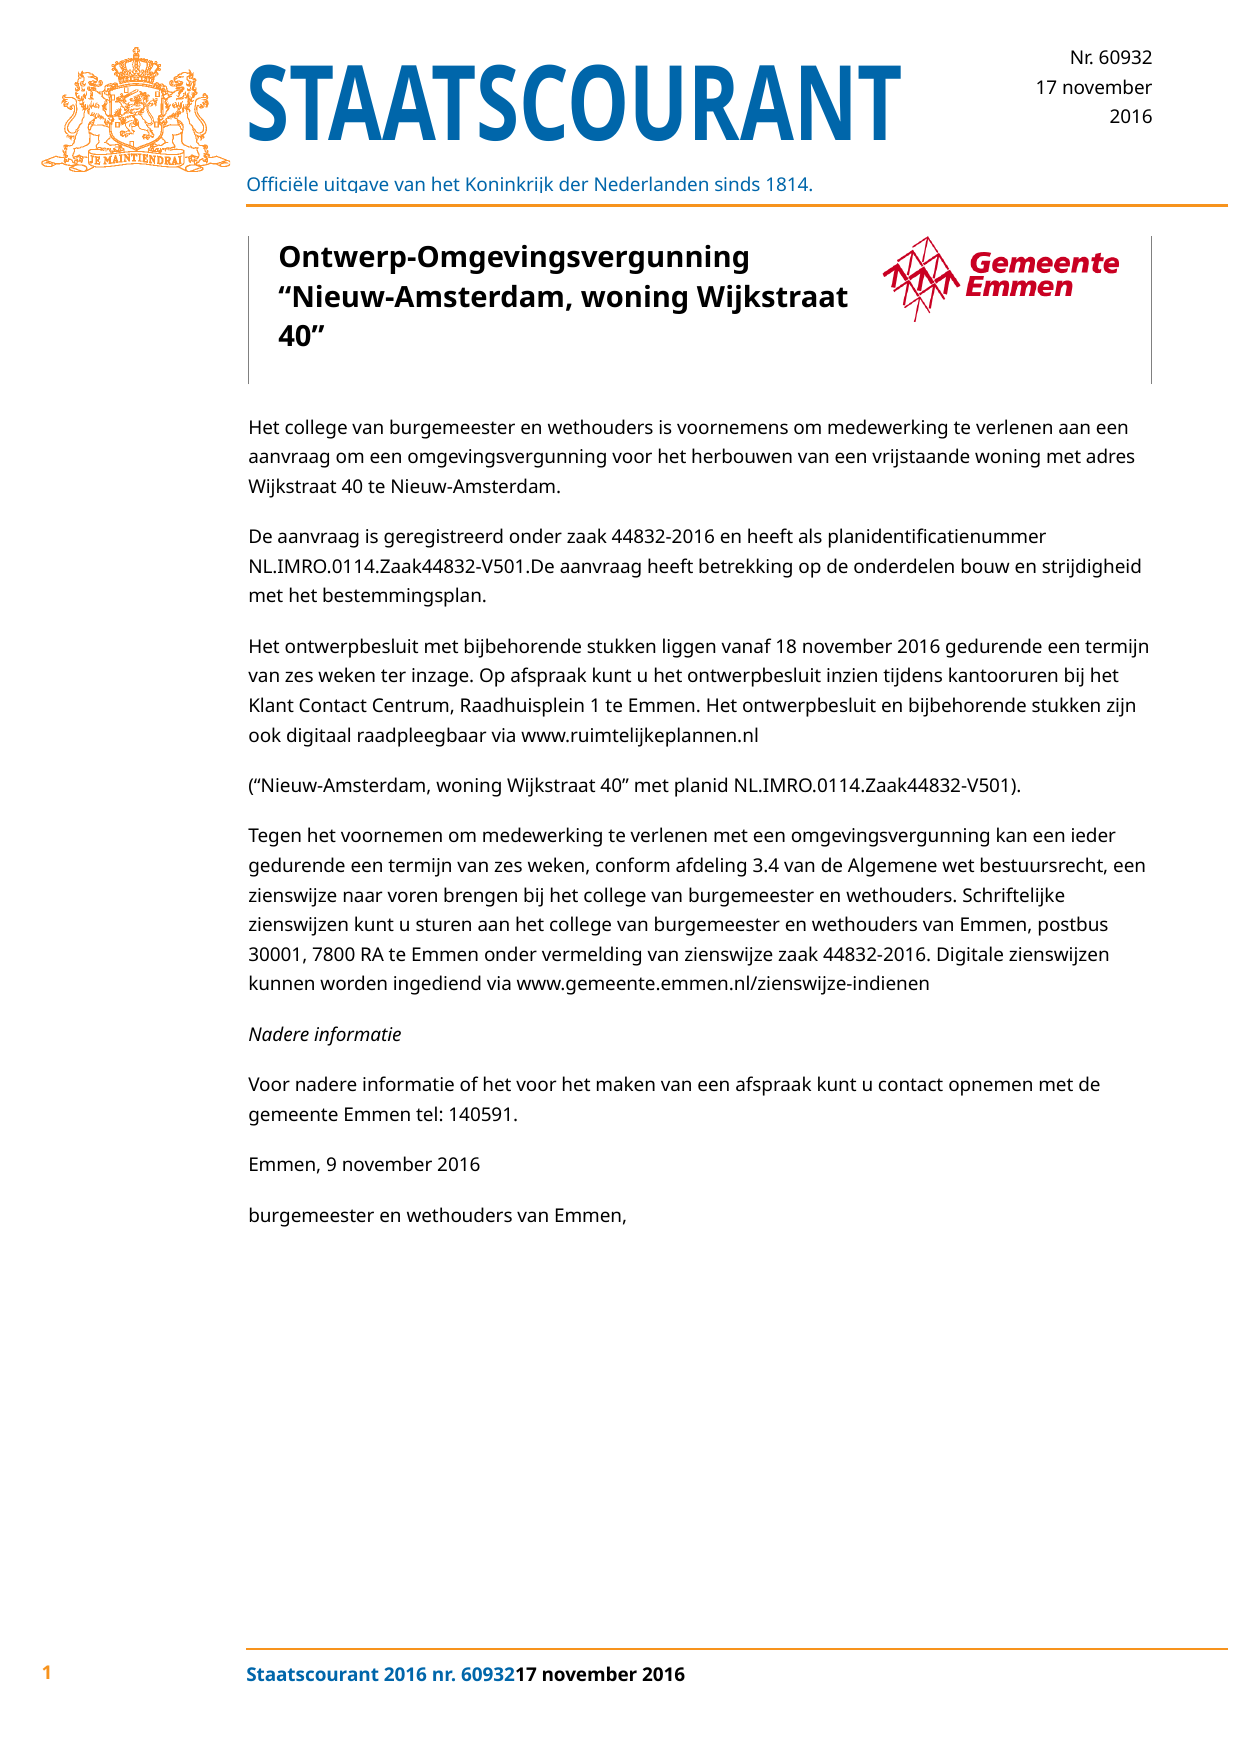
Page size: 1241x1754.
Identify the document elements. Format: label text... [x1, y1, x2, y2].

text Nadere informatie [248, 1021, 1152, 1047]
picture [882, 236, 1119, 322]
text (“Nieuw-Amsterdam, woning Wijkstraat 40” met planid NL.IMRO.0114.Zaak44832-V501). [248, 772, 1152, 798]
text De aanvraag is geregistreerd onder zaak 44832-2016 en heeft als planidentificatienummer NL.IMRO.0114.Zaak44832-V501.De aanvraag heeft betrekking op de onderdelen bouw en strijdigheid met het bestemmingsplan. [248, 523, 1152, 608]
text Het college van burgemeester en wethouders is voornemens om medewerking te verlenen aan een aanvraag om een omgevingsvergunning voor het herbouwen van een vrijstaande woning met adres Wijkstraat 40 te Nieuw-Amsterdam. [248, 414, 1152, 499]
text Emmen, 9 november 2016 [248, 1151, 1152, 1177]
table_header Ontwerp-Omgevingsvergunning “Nieuw-Amsterdam, woning Wijkstraat 40” [249, 236, 850, 384]
text Tegen het voornemen om medewerking te verlenen met een omgevingsvergunning kan een ieder gedurende een termijn van zes weken, conform afdeling 3.4 van de Algemene wet bestuursrecht, een zienswijze naar voren brengen bij het college van burgemeester en wethouders. Schriftelijke zienswijzen kunt u sturen aan het college van burgemeester en wethouders van Emmen, postbus 30001, 7800 RA te Emmen onder vermelding van zienswijze zaak 44832-2016. Digitale zienswijzen kunnen worden ingediend via www.gemeente.emmen.nl/zienswijze-indienen [248, 823, 1152, 996]
text burgemeester en wethouders van Emmen, [248, 1202, 1152, 1228]
text Het ontwerpbesluit met bijbehorende stukken liggen vanaf 18 november 2016 gedurende een termijn van zes weken ter inzage. Op afspraak kunt u het ontwerpbesluit inzien tijdens kantooruren bij het Klant Contact Centrum, Raadhuisplein 1 te Emmen. Het ontwerpbesluit en bijbehorende stukken zijn ook digitaal raadpleegbaar via www.ruimtelijkeplannen.nl [248, 633, 1152, 748]
text Voor nadere informatie of het voor het maken van een afspraak kunt u contact opnemen met de gemeente Emmen tel: 140591. [248, 1071, 1152, 1127]
picture [41, 47, 231, 172]
table_header [850, 236, 1151, 384]
